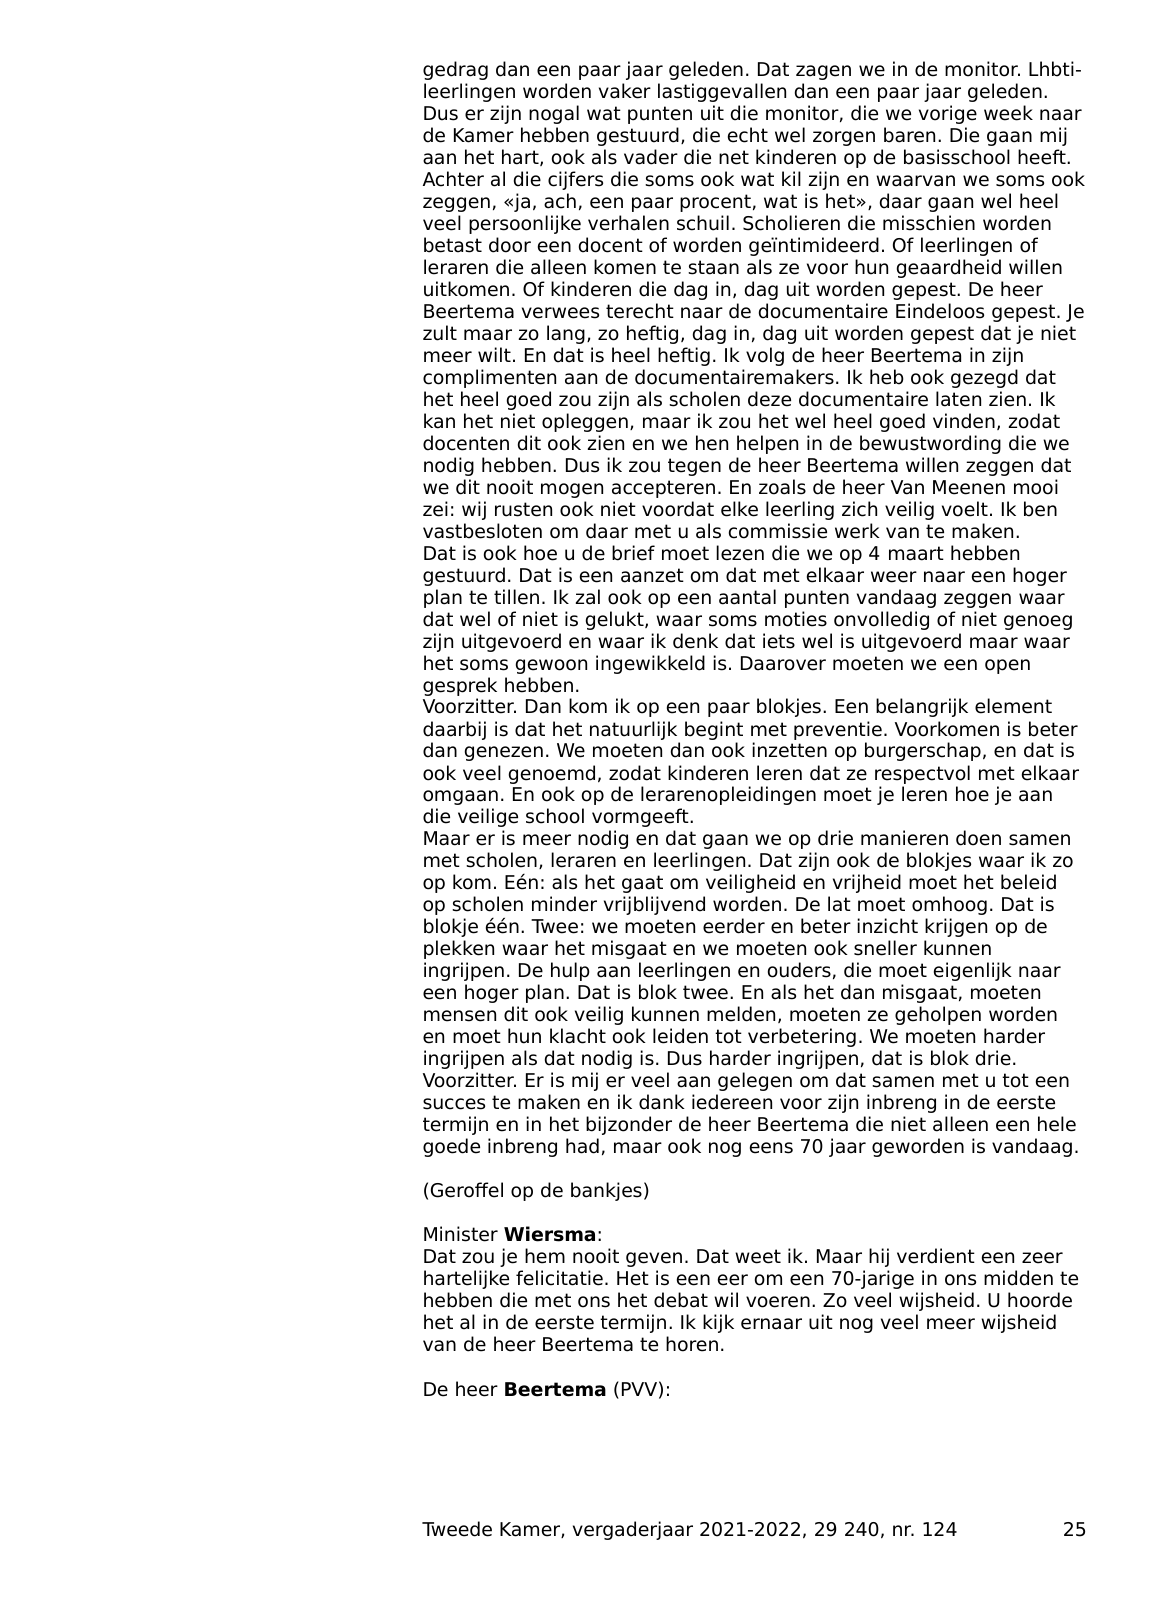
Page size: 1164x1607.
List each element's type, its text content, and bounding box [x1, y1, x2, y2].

text Dat zou je hem nooit geven. Dat weet ik. Maar hij verdient een zeer hartelijke felicitatie. Het is een eer om een 70-jarige in ons midden te hebben die met ons het debat wil voeren. Zo veel wijsheid. U hoorde het al in de eerste termijn. Ik kijk ernaar uit nog veel meer wijsheid van de heer Beertema te horen. [422, 1246, 1087, 1356]
text Dat is ook hoe u de brief moet lezen die we op 4 maart hebben gestuurd. Dat is een aanzet om dat met elkaar weer naar een hoger plan te tillen. Ik zal ook op een aantal punten vandaag zeggen waar dat wel of niet is gelukt, waar soms moties onvolledig of niet genoeg zijn uitgevoerd en waar ik denk dat iets wel is uitgevoerd maar waar het soms gewoon ingewikkeld is. Daarover moeten we een open gesprek hebben. [422, 543, 1087, 696]
text Voorzitter. Dan kom ik op een paar blokjes. Een belangrijk element daarbij is dat het natuurlijk begint met preventie. Voorkomen is beter dan genezen. We moeten dan ook inzetten op burgerschap, en dat is ook veel genoemd, zodat kinderen leren dat ze respectvol met elkaar omgaan. En ook op de lerarenopleidingen moet je leren hoe je aan die veilige school vormgeeft. [422, 696, 1087, 828]
text Voorzitter. Er is mij er veel aan gelegen om dat samen met u tot een succes te maken en ik dank iedereen voor zijn inbreng in de eerste termijn en in het bijzonder de heer Beertema die niet alleen een hele goede inbreng had, maar ook nog eens 70 jaar geworden is vandaag. [422, 1070, 1087, 1158]
text Maar er is meer nodig en dat gaan we op drie manieren doen samen met scholen, leraren en leerlingen. Dat zijn ook de blokjes waar ik zo op kom. Eén: als het gaat om veiligheid en vrijheid moet het beleid op scholen minder vrijblijvend worden. De lat moet omhoog. Dat is blokje één. Twee: we moeten eerder en beter inzicht krijgen op de plekken waar het misgaat en we moeten ook sneller kunnen ingrijpen. De hulp aan leerlingen en ouders, die moet eigenlijk naar een hoger plan. Dat is blok twee. En als het dan misgaat, moeten mensen dit ook veilig kunnen melden, moeten ze geholpen worden en moet hun klacht ook leiden tot verbetering. We moeten harder ingrijpen als dat nodig is. Dus harder ingrijpen, dat is blok drie. [422, 828, 1087, 1070]
text Minister Wiersma: [422, 1224, 1087, 1246]
text (Geroffel op de bankjes) [422, 1180, 1087, 1202]
text gedrag dan een paar jaar geleden. Dat zagen we in de monitor. Lhbti-leerlingen worden vaker lastiggevallen dan een paar jaar geleden. Dus er zijn nogal wat punten uit die monitor, die we vorige week naar de Kamer hebben gestuurd, die echt wel zorgen baren. Die gaan mij aan het hart, ook als vader die net kinderen op de basisschool heeft. Achter al die cijfers die soms ook wat kil zijn en waarvan we soms ook zeggen, «ja, ach, een paar procent, wat is het», daar gaan wel heel veel persoonlijke verhalen schuil. Scholieren die misschien worden betast door een docent of worden geïntimideerd. Of leerlingen of leraren die alleen komen te staan als ze voor hun geaardheid willen uitkomen. Of kinderen die dag in, dag uit worden gepest. De heer Beertema verwees terecht naar de documentaire Eindeloos gepest. Je zult maar zo lang, zo heftig, dag in, dag uit worden gepest dat je niet meer wilt. En dat is heel heftig. Ik volg de heer Beertema in zijn complimenten aan de documentairemakers. Ik heb ook gezegd dat het heel goed zou zijn als scholen deze documentaire laten zien. Ik kan het niet opleggen, maar ik zou het wel heel goed vinden, zodat docenten dit ook zien en we hen helpen in de bewustwording die we nodig hebben. Dus ik zou tegen de heer Beertema willen zeggen dat we dit nooit mogen accepteren. En zoals de heer Van Meenen mooi zei: wij rusten ook niet voordat elke leerling zich veilig voelt. Ik ben vastbesloten om daar met u als commissie werk van te maken. [422, 59, 1087, 543]
text De heer Beertema (PVV): [422, 1378, 1087, 1400]
